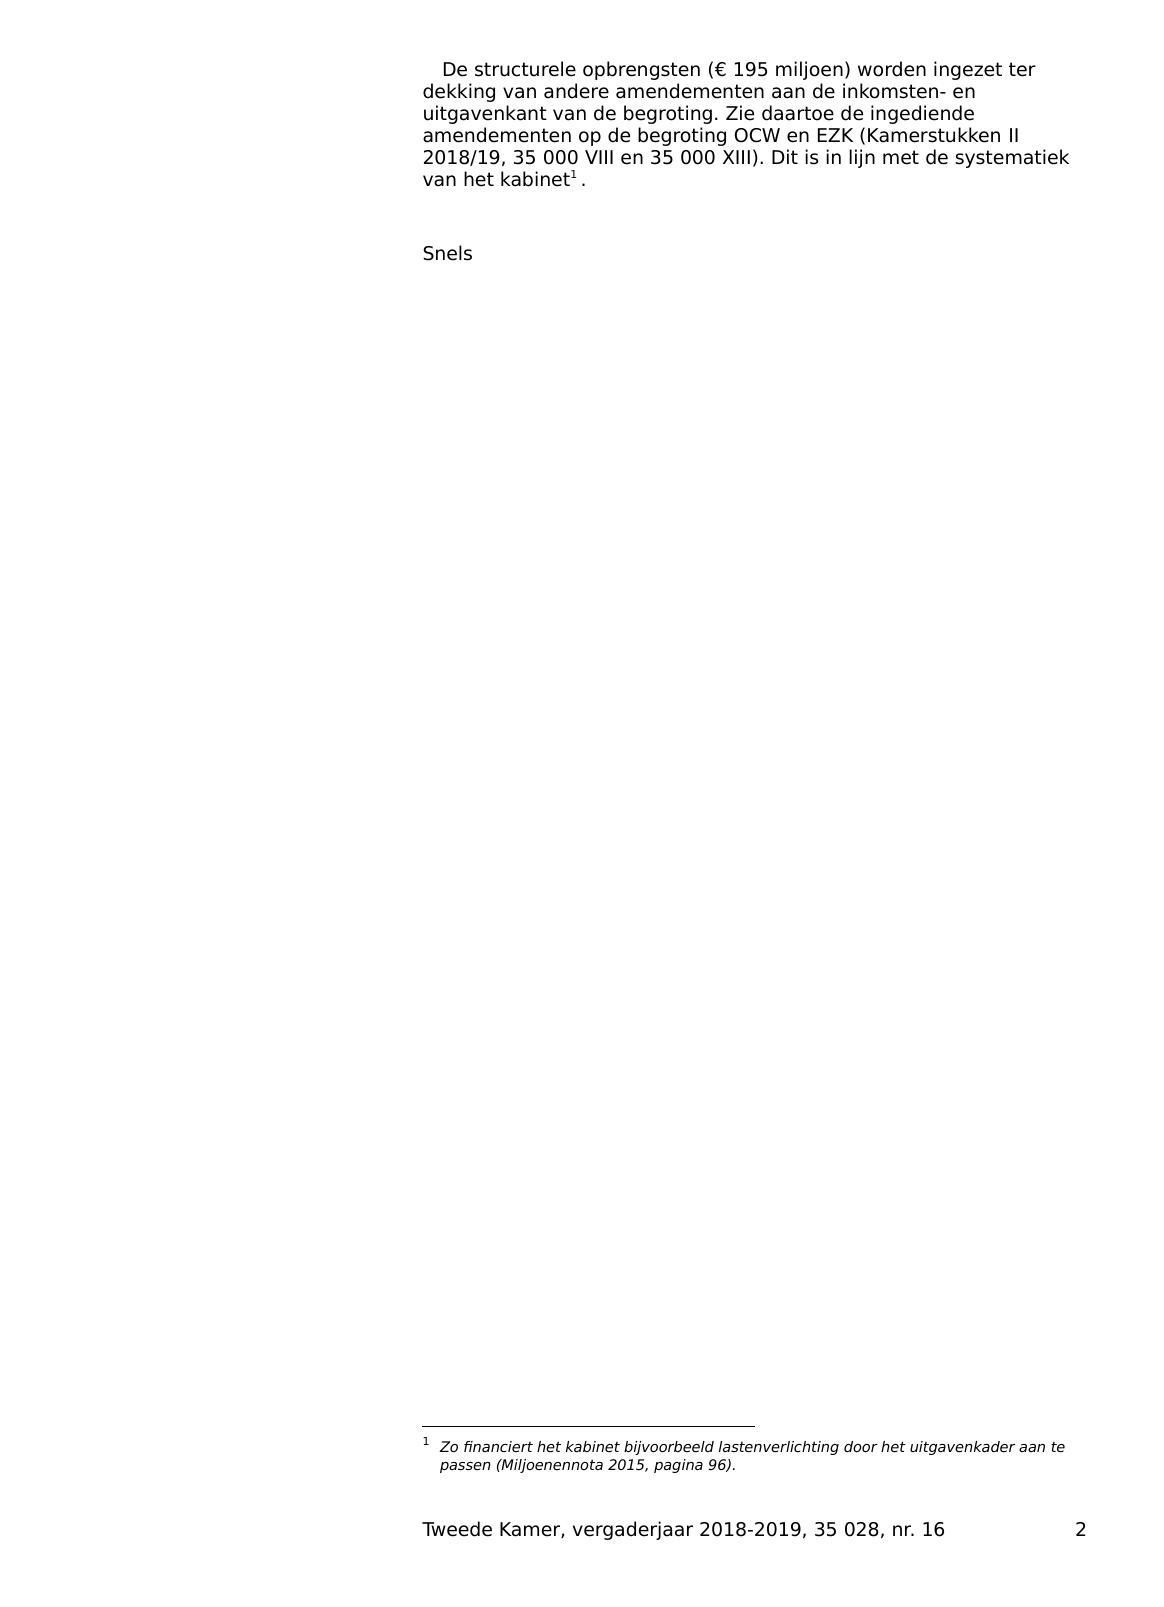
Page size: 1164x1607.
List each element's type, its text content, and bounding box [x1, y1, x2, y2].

text Snels [422, 221, 1087, 265]
text De structurele opbrengsten (€ 195 miljoen) worden ingezet ter dekking van andere amendementen aan de inkomsten- en uitgavenkant van de begroting. Zie daartoe de ingediende amendementen op de begroting OCW en EZK (Kamerstukken II 2018/19, 35 000 VIII en 35 000 XIII). Dit is in lijn met de systematiek van het kabinet. [422, 59, 1087, 191]
text Zo financiert het kabinet bijvoorbeeld lastenverlichting door het uitgavenkader aan te passen (Miljoenennota 2015, pagina 96). [422, 1435, 1087, 1474]
